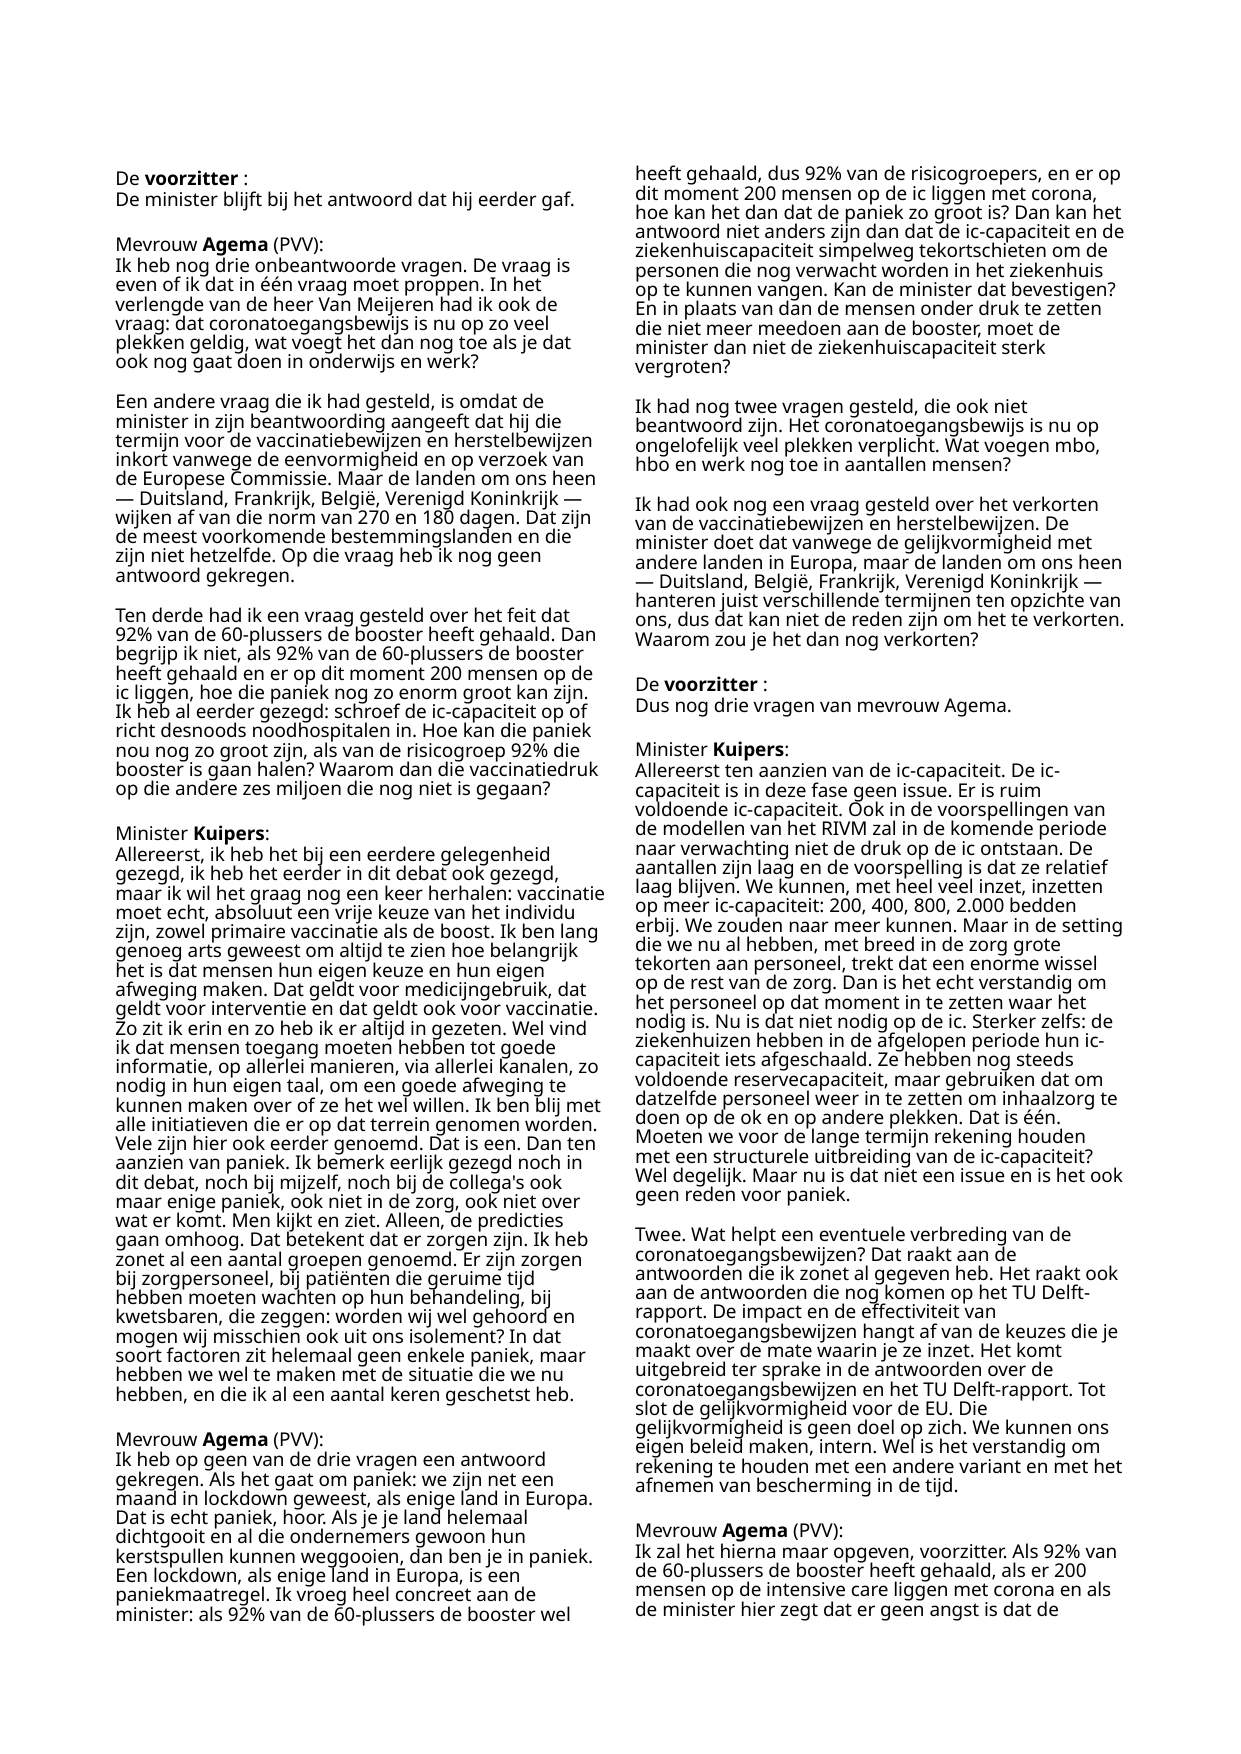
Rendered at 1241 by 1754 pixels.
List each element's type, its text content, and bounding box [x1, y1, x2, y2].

text De voorzitter : [635, 671, 1125, 697]
text De minister blijft bij het antwoord dat hij eerder gaf. [115, 191, 605, 210]
text Ik heb op geen van de drie vragen een antwoord gekregen. Als het gaat om paniek: we zijn net een maand in lockdown geweest, als enige land in Europa. Dat is echt paniek, hoor. Als je je land helemaal dichtgooit en al die ondernemers gewoon hun kerstspullen kunnen weggooien, dan ben je in paniek. Een lockdown, als enige land in Europa, is een paniekmaatregel. Ik vroeg heel concreet aan de minister: als 92% van de 60-plussers de booster wel [115, 1451, 605, 1625]
text Dus nog drie vragen van mevrouw Agema. [635, 697, 1125, 716]
text Een andere vraag die ik had gesteld, is omdat de minister in zijn beantwoording aangeeft dat hij die termijn voor de vaccinatiebewijzen en herstelbewijzen inkort vanwege de eenvormigheid en op verzoek van de Europese Commissie. Maar de landen om ons heen — Duitsland, Frankrijk, België, Verenigd Koninkrijk — wijken af van die norm van 270 en 180 dagen. Dat zijn de meest voorkomende bestemmingslanden en die zijn niet hetzelfde. Op die vraag heb ik nog geen antwoord gekregen. [115, 393, 605, 586]
text Mevrouw Agema (PVV): [635, 1517, 1125, 1543]
text Ten derde had ik een vraag gesteld over het feit dat 92% van de 60-plussers de booster heeft gehaald. Dan begrijp ik niet, als 92% van de 60-plussers de booster heeft gehaald en er op dit moment 200 mensen op de ic liggen, hoe die paniek nog zo enorm groot kan zijn. Ik heb al eerder gezegd: schroef de ic-capaciteit op of richt desnoods noodhospitalen in. Hoe kan die paniek nou nog zo groot zijn, als van de risicogroep 92% die booster is gaan halen? Waarom dan die vaccinatiedruk op die andere zes miljoen die nog niet is gegaan? [115, 607, 605, 799]
text Mevrouw Agema (PVV): [115, 231, 605, 257]
text Minister Kuipers: [115, 820, 605, 846]
text Ik zal het hierna maar opgeven, voorzitter. Als 92% van de 60-plussers de booster heeft gehaald, als er 200 mensen op de intensive care liggen met corona en als de minister hier zegt dat er geen angst is dat de [635, 1543, 1125, 1620]
text Ik had nog twee vragen gesteld, die ook niet beantwoord zijn. Het coronatoegangsbewijs is nu op ongelofelijk veel plekken verplicht. Wat voegen mbo, hbo en werk nog toe in aantallen mensen? [635, 398, 1125, 475]
text heeft gehaald, dus 92% van de risicogroepers, en er op dit moment 200 mensen op de ic liggen met corona, hoe kan het dan dat de paniek zo groot is? Dan kan het antwoord niet anders zijn dan dat de ic-capaciteit en de ziekenhuiscapaciteit simpelweg tekortschieten om de personen die nog verwacht worden in het ziekenhuis op te kunnen vangen. Kan de minister dat bevestigen? En in plaats van dan de mensen onder druk te zetten die niet meer meedoen aan de booster, moet de minister dan niet de ziekenhuiscapaciteit sterk vergroten? [635, 165, 1125, 377]
text Ik heb nog drie onbeantwoorde vragen. De vraag is even of ik dat in één vraag moet proppen. In het verlengde van de heer Van Meijeren had ik ook de vraag: dat coronatoegangsbewijs is nu op zo veel plekken geldig, wat voegt het dan nog toe als je dat ook nog gaat doen in onderwijs en werk? [115, 257, 605, 373]
text Allereerst ten aanzien van de ic-capaciteit. De ic-capaciteit is in deze fase geen issue. Er is ruim voldoende ic-capaciteit. Ook in de voorspellingen van de modellen van het RIVM zal in de komende periode naar verwachting niet de druk op de ic ontstaan. De aantallen zijn laag en de voorspelling is dat ze relatief laag blijven. We kunnen, met heel veel inzet, inzetten op meer ic-capaciteit: 200, 400, 800, 2.000 bedden erbij. We zouden naar meer kunnen. Maar in de setting die we nu al hebben, met breed in de zorg grote tekorten aan personeel, trekt dat een enorme wissel op de rest van de zorg. Dan is het echt verstandig om het personeel op dat moment in te zetten waar het nodig is. Nu is dat niet nodig op de ic. Sterker zelfs: de ziekenhuizen hebben in de afgelopen periode hun ic-capaciteit iets afgeschaald. Ze hebben nog steeds voldoende reservecapaciteit, maar gebruiken dat om datzelfde personeel weer in te zetten om inhaalzorg te doen op de ok en op andere plekken. Dat is één. Moeten we voor de lange termijn rekening houden met een structurele uitbreiding van de ic-capaciteit? Wel degelijk. Maar nu is dat niet een issue en is het ook geen reden voor paniek. [635, 762, 1125, 1206]
text Minister Kuipers: [635, 737, 1125, 762]
text Mevrouw Agema (PVV): [115, 1426, 605, 1451]
text Ik had ook nog een vraag gesteld over het verkorten van de vaccinatiebewijzen en herstelbewijzen. De minister doet dat vanwege de gelijkvormigheid met andere landen in Europa, maar de landen om ons heen — Duitsland, België, Frankrijk, Verenigd Koninkrijk — hanteren juist verschillende termijnen ten opzichte van ons, dus dat kan niet de reden zijn om het te verkorten. Waarom zou je het dan nog verkorten? [635, 496, 1125, 650]
text De voorzitter : [115, 165, 605, 191]
text Allereerst, ik heb het bij een eerdere gelegenheid gezegd, ik heb het eerder in dit debat ook gezegd, maar ik wil het graag nog een keer herhalen: vaccinatie moet echt, absoluut een vrije keuze van het individu zijn, zowel primaire vaccinatie als de boost. Ik ben lang genoeg arts geweest om altijd te zien hoe belangrijk het is dat mensen hun eigen keuze en hun eigen afweging maken. Dat geldt voor medicijngebruik, dat geldt voor interventie en dat geldt ook voor vaccinatie. Zo zit ik erin en zo heb ik er altijd in gezeten. Wel vind ik dat mensen toegang moeten hebben tot goede informatie, op allerlei manieren, via allerlei kanalen, zo nodig in hun eigen taal, om een goede afweging te kunnen maken over of ze het wel willen. Ik ben blij met alle initiatieven die er op dat terrein genomen worden. Vele zijn hier ook eerder genoemd. Dat is een. Dan ten aanzien van paniek. Ik bemerk eerlijk gezegd noch in dit debat, noch bij mijzelf, noch bij de collega's ook maar enige paniek, ook niet in de zorg, ook niet over wat er komt. Men kijkt en ziet. Alleen, de predicties gaan omhoog. Dat betekent dat er zorgen zijn. Ik heb zonet al een aantal groepen genoemd. Er zijn zorgen bij zorgpersoneel, bij patiënten die geruime tijd hebben moeten wachten op hun behandeling, bij kwetsbaren, die zeggen: worden wij wel gehoord en mogen wij misschien ook uit ons isolement? In dat soort factoren zit helemaal geen enkele paniek, maar hebben we wel te maken met de situatie die we nu hebben, en die ik al een aantal keren geschetst heb. [115, 846, 605, 1405]
text Twee. Wat helpt een eventuele verbreding van de coronatoegangsbewijzen? Dat raakt aan de antwoorden die ik zonet al gegeven heb. Het raakt ook aan de antwoorden die nog komen op het TU Delft-rapport. De impact en de effectiviteit van coronatoegangsbewijzen hangt af van de keuzes die je maakt over de mate waarin je ze inzet. Het komt uitgebreid ter sprake in de antwoorden over de coronatoegangsbewijzen en het TU Delft-rapport. Tot slot de gelijkvormigheid voor de EU. Die gelijkvormigheid is geen doel op zich. We kunnen ons eigen beleid maken, intern. Wel is het verstandig om rekening te houden met een andere variant en met het afnemen van bescherming in de tijd. [635, 1226, 1125, 1496]
